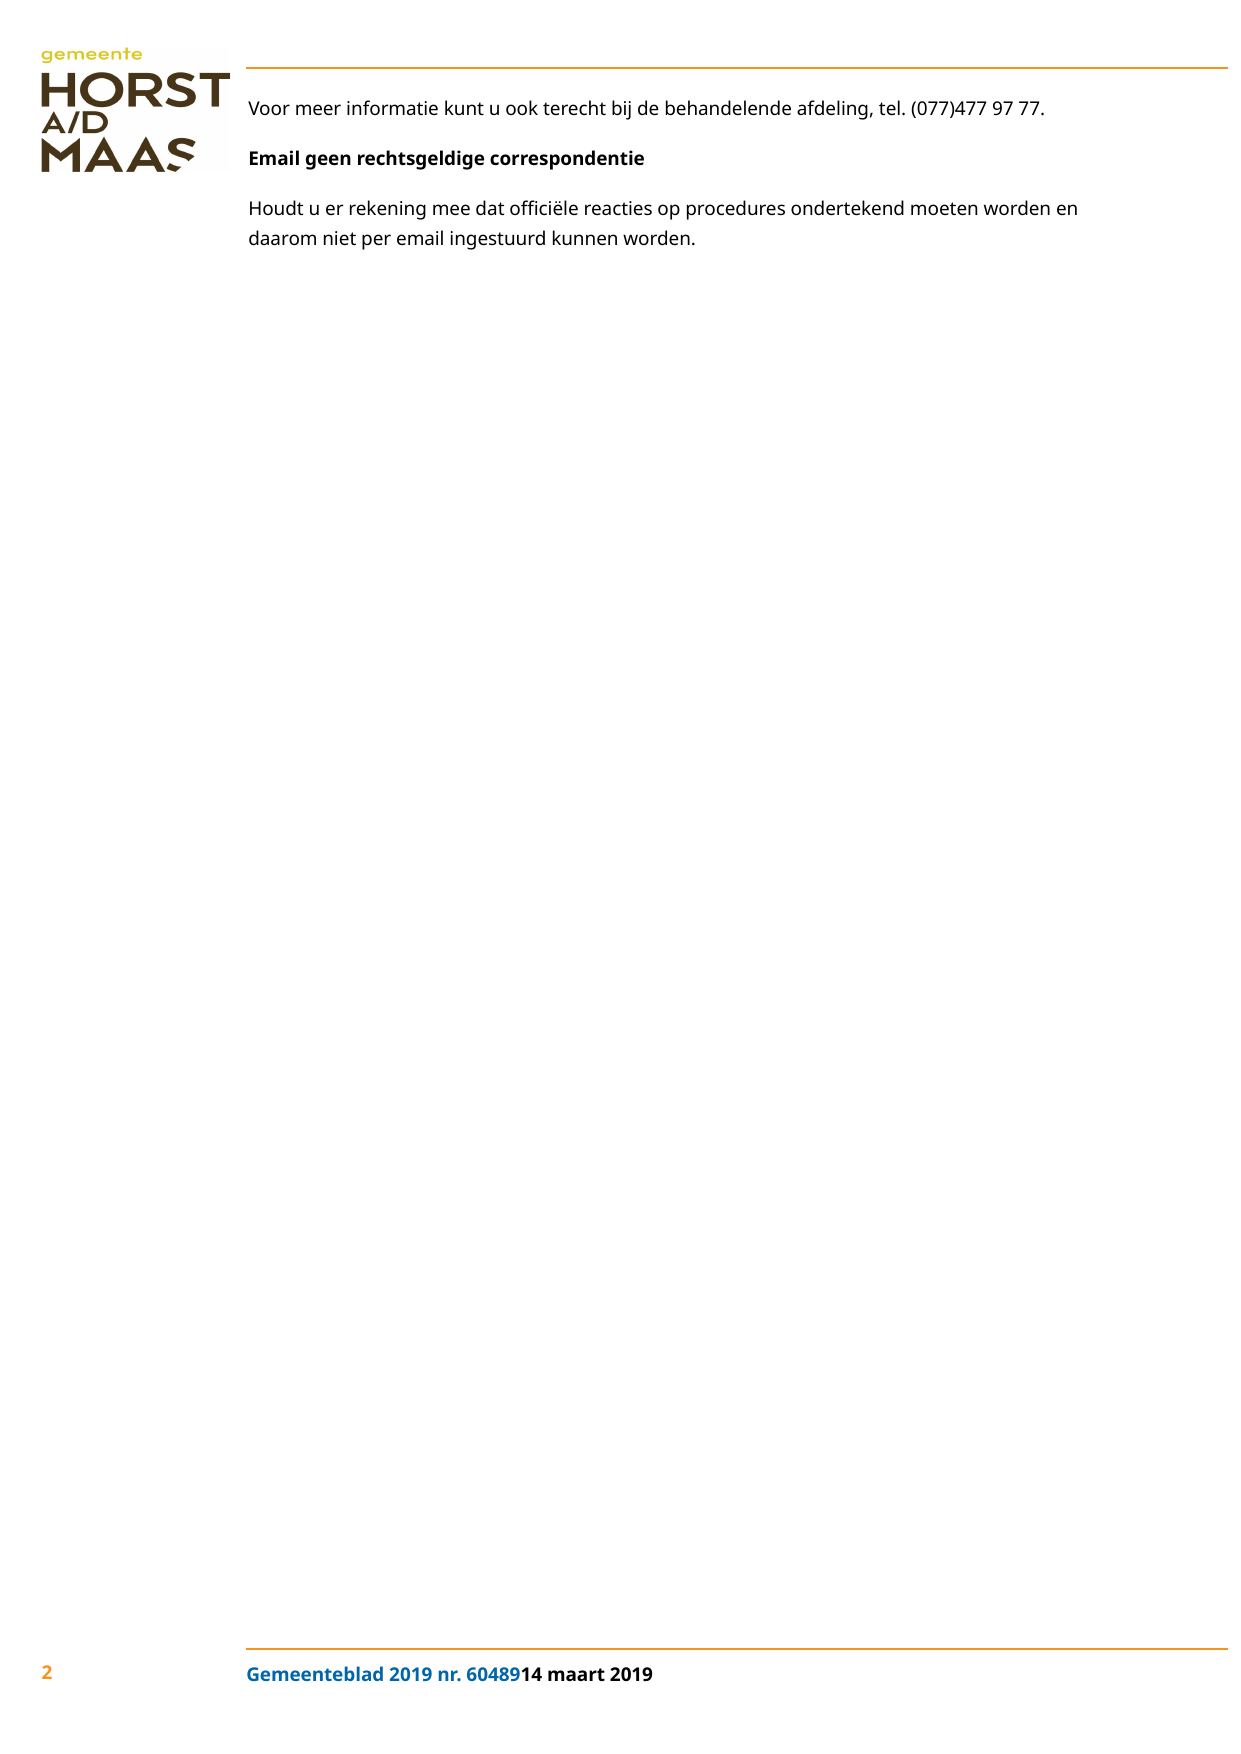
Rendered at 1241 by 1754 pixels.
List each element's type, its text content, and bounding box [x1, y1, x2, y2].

picture [41, 47, 231, 172]
text Voor meer informatie kunt u ook terecht bij de behandelende afdeling, tel. (077)477 97 77. [248, 95, 1152, 121]
text Houdt u er rekening mee dat officiële reacties op procedures ondertekend moeten worden en daarom niet per email ingestuurd kunnen worden. [248, 196, 1152, 251]
text Email geen rechtsgeldige correspondentie [248, 145, 1152, 171]
